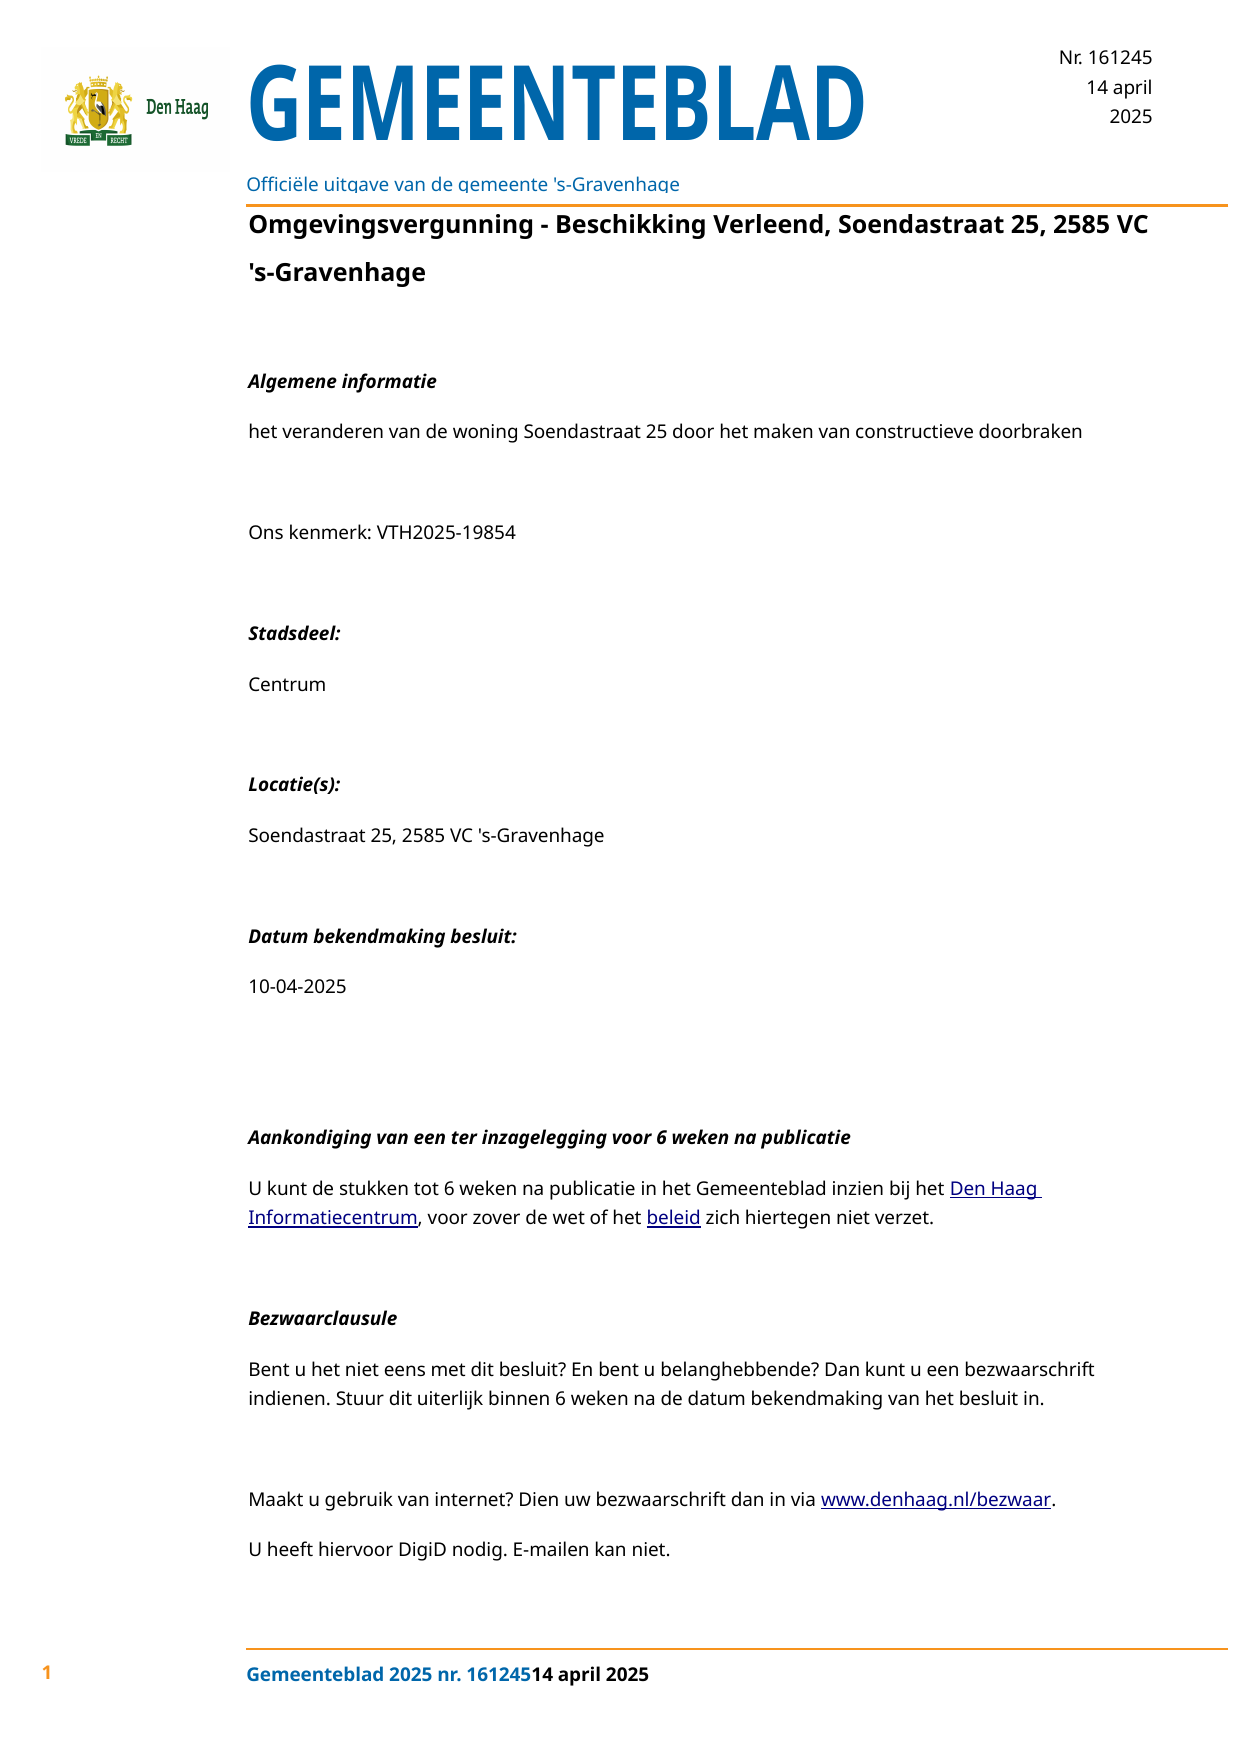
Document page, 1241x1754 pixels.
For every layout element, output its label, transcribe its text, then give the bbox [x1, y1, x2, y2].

text Locatie(s): [248, 772, 1152, 797]
text Datum bekendmaking besluit: [248, 923, 1152, 949]
text U kunt de stukken tot 6 weken na publicatie in het Gemeenteblad inzien bij het Den Haag Informatiecentrum, voor zover de wet of het beleid zich hiertegen niet verzet. [248, 1175, 1152, 1230]
text Soendastraat 25, 2585 VC 's-Gravenhage [248, 822, 1152, 848]
text Algemene informatie [248, 368, 1152, 394]
picture [41, 47, 231, 172]
text het veranderen van de woning Soendastraat 25 door het maken van constructieve doorbraken [248, 419, 1152, 444]
text Centrum [248, 671, 1152, 697]
text Maakt u gebruik van internet? Dien uw bezwaarschrift dan in via www.denhaag.nl/bezwaar. [248, 1486, 1152, 1512]
text Bent u het niet eens met dit besluit? En bent u belanghebbende? Dan kunt u een bezwaarschrift indienen. Stuur dit uiterlijk binnen 6 weken na de datum bekendmaking van het besluit in. [248, 1356, 1152, 1411]
text Aankondiging van een ter inzagelegging voor 6 weken na publicatie [248, 1124, 1152, 1150]
text Ons kenmerk: VTH2025-19854 [248, 519, 1152, 545]
text Bezwaarclausule [248, 1305, 1152, 1331]
text Stadsdeel: [248, 620, 1152, 646]
text 10-04-2025 [248, 973, 1152, 999]
text U heeft hiervoor DigiD nodig. E-mailen kan niet. [248, 1537, 1152, 1562]
text Omgevingsvergunning - Beschikking Verleend, Soendastraat 25, 2585 VC 's-Gravenhage [248, 207, 1152, 288]
